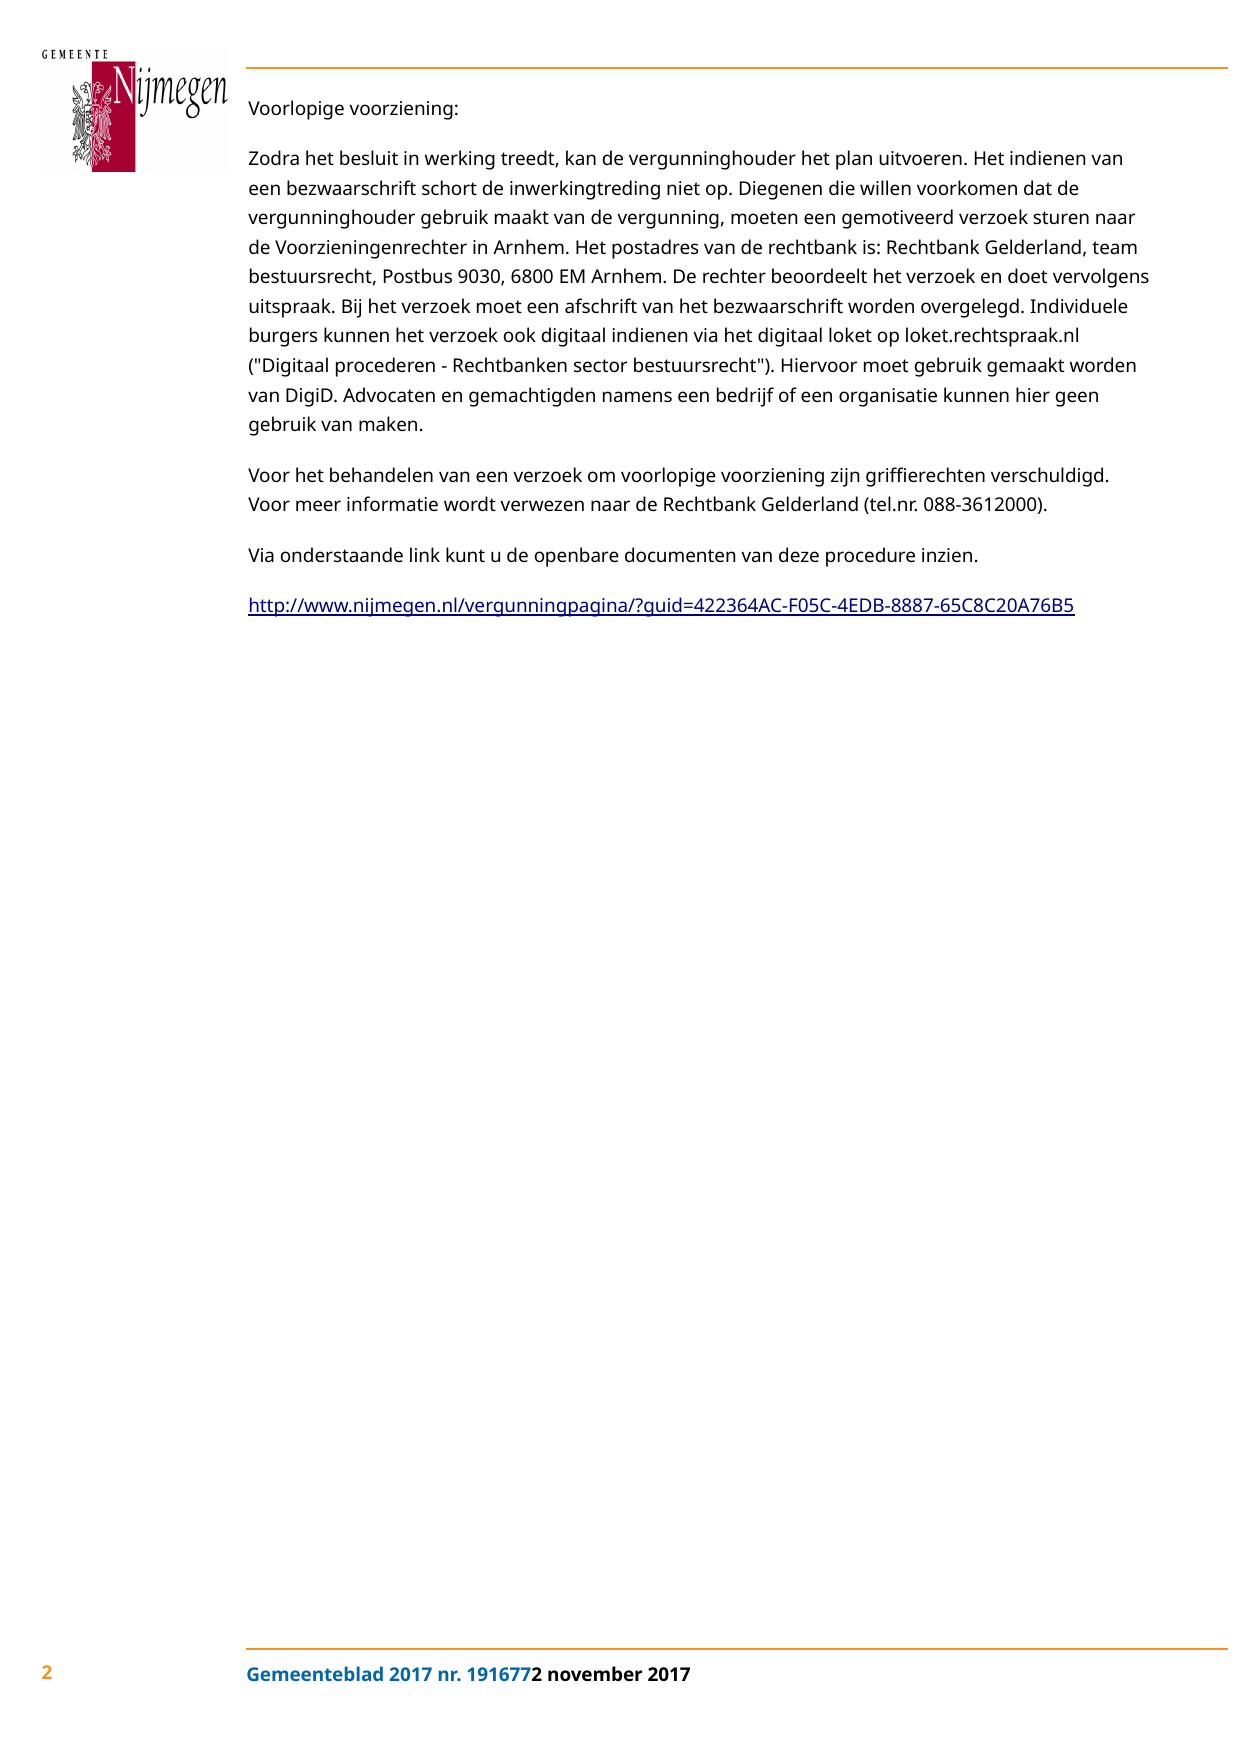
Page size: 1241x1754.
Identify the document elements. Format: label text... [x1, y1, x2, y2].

picture [41, 47, 231, 172]
text Voorlopige voorziening: [248, 95, 1152, 121]
text Voor het behandelen van een verzoek om voorlopige voorziening zijn griffierechten verschuldigd. Voor meer informatie wordt verwezen naar de Rechtbank Gelderland (tel.nr. 088-3612000). [248, 462, 1152, 517]
text Via onderstaande link kunt u de openbare documenten van deze procedure inzien. [248, 542, 1152, 568]
text Zodra het besluit in werking treedt, kan de vergunninghouder het plan uitvoeren. Het indienen van een bezwaarschrift schort de inwerkingtreding niet op. Diegenen die willen voorkomen dat de vergunninghouder gebruik maakt van de vergunning, moeten een gemotiveerd verzoek sturen naar de Voorzieningenrechter in Arnhem. Het postadres van de rechtbank is: Rechtbank Gelderland, team bestuursrecht, Postbus 9030, 6800 EM Arnhem. De rechter beoordeelt het verzoek en doet vervolgens uitspraak. Bij het verzoek moet een afschrift van het bezwaarschrift worden overgelegd. Individuele burgers kunnen het verzoek ook digitaal indienen via het digitaal loket op loket.rechtspraak.nl ("Digitaal procederen - Rechtbanken sector bestuursrecht"). Hiervoor moet gebruik gemaakt worden van DigiD. Advocaten en gemachtigden namens een bedrijf of een organisatie kunnen hier geen gebruik van maken. [248, 145, 1152, 437]
text http://www.nijmegen.nl/vergunningpagina/?guid=422364AC-F05C-4EDB-8887-65C8C20A76B5 [248, 592, 1152, 618]
